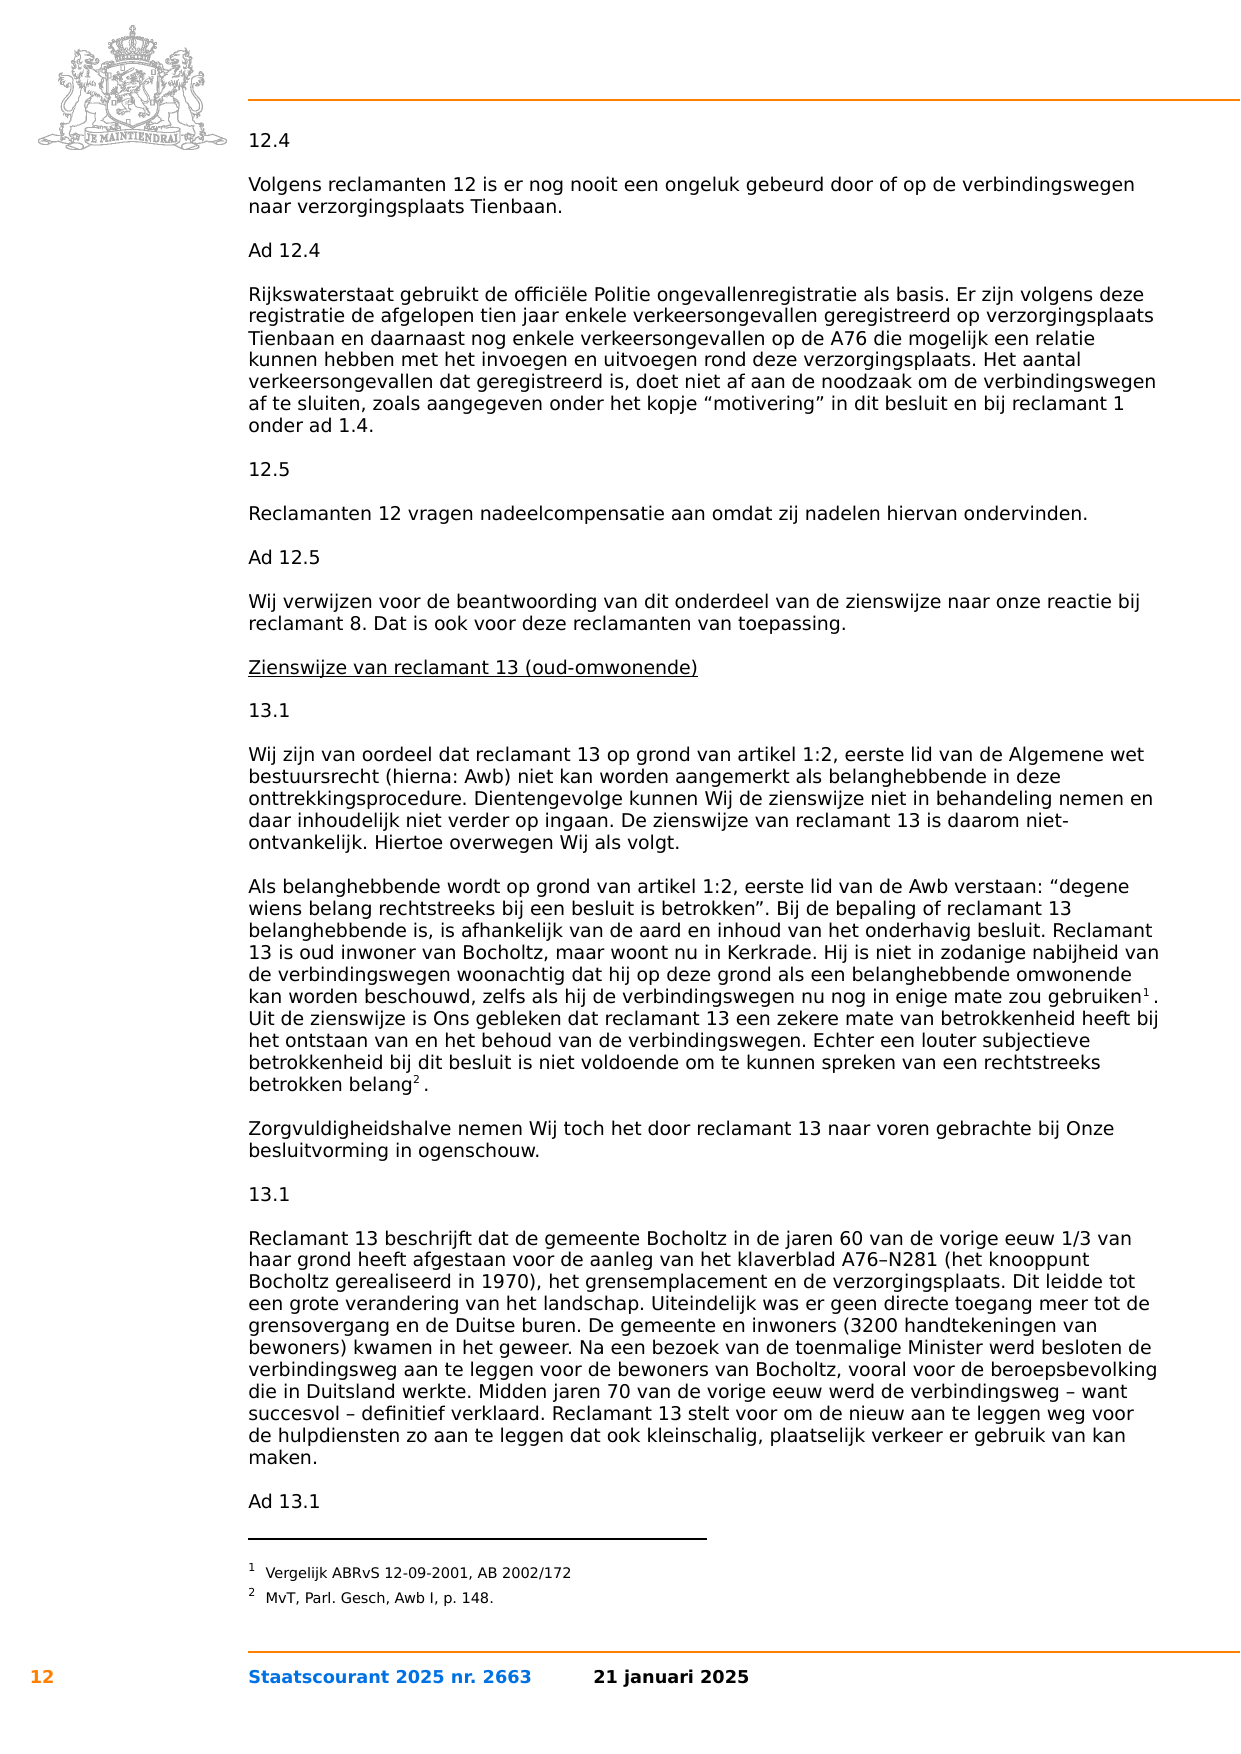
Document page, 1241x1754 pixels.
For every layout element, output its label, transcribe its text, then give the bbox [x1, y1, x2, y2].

picture [38, 25, 227, 150]
text Volgens reclamanten 12 is er nog nooit een ongeluk gebeurd door of op de verbindingswegen naar verzorgingsplaats Tienbaan. [248, 174, 1163, 218]
text Vergelijk ABRvS 12-09-2001, AB 2002/172 [248, 1561, 1163, 1583]
text 13.1 [248, 1183, 1163, 1206]
text 13.1 [248, 700, 1163, 722]
text Wij zijn van oordeel dat reclamant 13 op grond van artikel 1:2, eerste lid van de Algemene wet bestuursrecht (hierna: Awb) niet kan worden aangemerkt als belanghebbende in deze onttrekkingsprocedure. Dientengevolge kunnen Wij de zienswijze niet in behandeling nemen en daar inhoudelijk niet verder op ingaan. De zienswijze van reclamant 13 is daarom niet-ontvankelijk. Hiertoe overwegen Wij als volgt. [248, 744, 1163, 854]
text Als belanghebbende wordt op grond van artikel 1:2, eerste lid van de Awb verstaan: “degene wiens belang rechtstreeks bij een besluit is betrokken”. Bij de bepaling of reclamant 13 belanghebbende is, is afhankelijk van de aard en inhoud van het onderhavig besluit. Reclamant 13 is oud inwoner van Bocholtz, maar woont nu in Kerkrade. Hij is niet in zodanige nabijheid van de verbindingswegen woonachtig dat hij op deze grond als een belanghebbende omwonende kan worden beschouwd, zelfs als hij de verbindingswegen nu nog in enige mate zou gebruiken. Uit de zienswijze is Ons gebleken dat reclamant 13 een zekere mate van betrokkenheid heeft bij het ontstaan van en het behoud van de verbindingswegen. Echter een louter subjectieve betrokkenheid bij dit besluit is niet voldoende om te kunnen spreken van een rechtstreeks betrokken belang. [248, 876, 1163, 1096]
text Ad 12.5 [248, 547, 1163, 569]
subtitle Zienswijze van reclamant 13 (oud-omwonende) [248, 657, 1163, 678]
text Wij verwijzen voor de beantwoording van dit onderdeel van de zienswijze naar onze reactie bij reclamant 8. Dat is ook voor deze reclamanten van toepassing. [248, 591, 1163, 635]
text Ad 13.1 [248, 1491, 1163, 1513]
text Ad 12.4 [248, 239, 1163, 262]
text 12.5 [248, 459, 1163, 481]
text Rijkswaterstaat gebruikt de officiële Politie ongevallenregistratie als basis. Er zijn volgens deze registratie de afgelopen tien jaar enkele verkeersongevallen geregistreerd op verzorgingsplaats Tienbaan en daarnaast nog enkele verkeersongevallen op de A76 die mogelijk een relatie kunnen hebben met het invoegen en uitvoegen rond deze verzorgingsplaats. Het aantal verkeersongevallen dat geregistreerd is, doet niet af aan de noodzaak om de verbindingswegen af te sluiten, zoals aangegeven onder het kopje “motivering” in dit besluit en bij reclamant 1 onder ad 1.4. [248, 283, 1163, 437]
text Reclamant 13 beschrijft dat de gemeente Bocholtz in de jaren 60 van de vorige eeuw 1/3 van haar grond heeft afgestaan voor de aanleg van het klaverblad A76–N281 (het knooppunt Bocholtz gerealiseerd in 1970), het grensemplacement en de verzorgingsplaats. Dit leidde tot een grote verandering van het landschap. Uiteindelijk was er geen directe toegang meer tot de grensovergang en de Duitse buren. De gemeente en inwoners (3200 handtekeningen van bewoners) kwamen in het geweer. Na een bezoek van de toenmalige Minister werd besloten de verbindingsweg aan te leggen voor de bewoners van Bocholtz, vooral voor de beroepsbevolking die in Duitsland werkte. Midden jaren 70 van de vorige eeuw werd de verbindingsweg – want succesvol – definitief verklaard. Reclamant 13 stelt voor om de nieuw aan te leggen weg voor de hulpdiensten zo aan te leggen dat ook kleinschalig, plaatselijk verkeer er gebruik van kan maken. [248, 1227, 1163, 1469]
text 12.4 [248, 130, 1163, 152]
text MvT, Parl. Gesch, Awb I, p. 148. [248, 1586, 1163, 1608]
text Reclamanten 12 vragen nadeelcompensatie aan omdat zij nadelen hiervan ondervinden. [248, 503, 1163, 525]
text Zorgvuldigheidshalve nemen Wij toch het door reclamant 13 naar voren gebrachte bij Onze besluitvorming in ogenschouw. [248, 1118, 1163, 1162]
